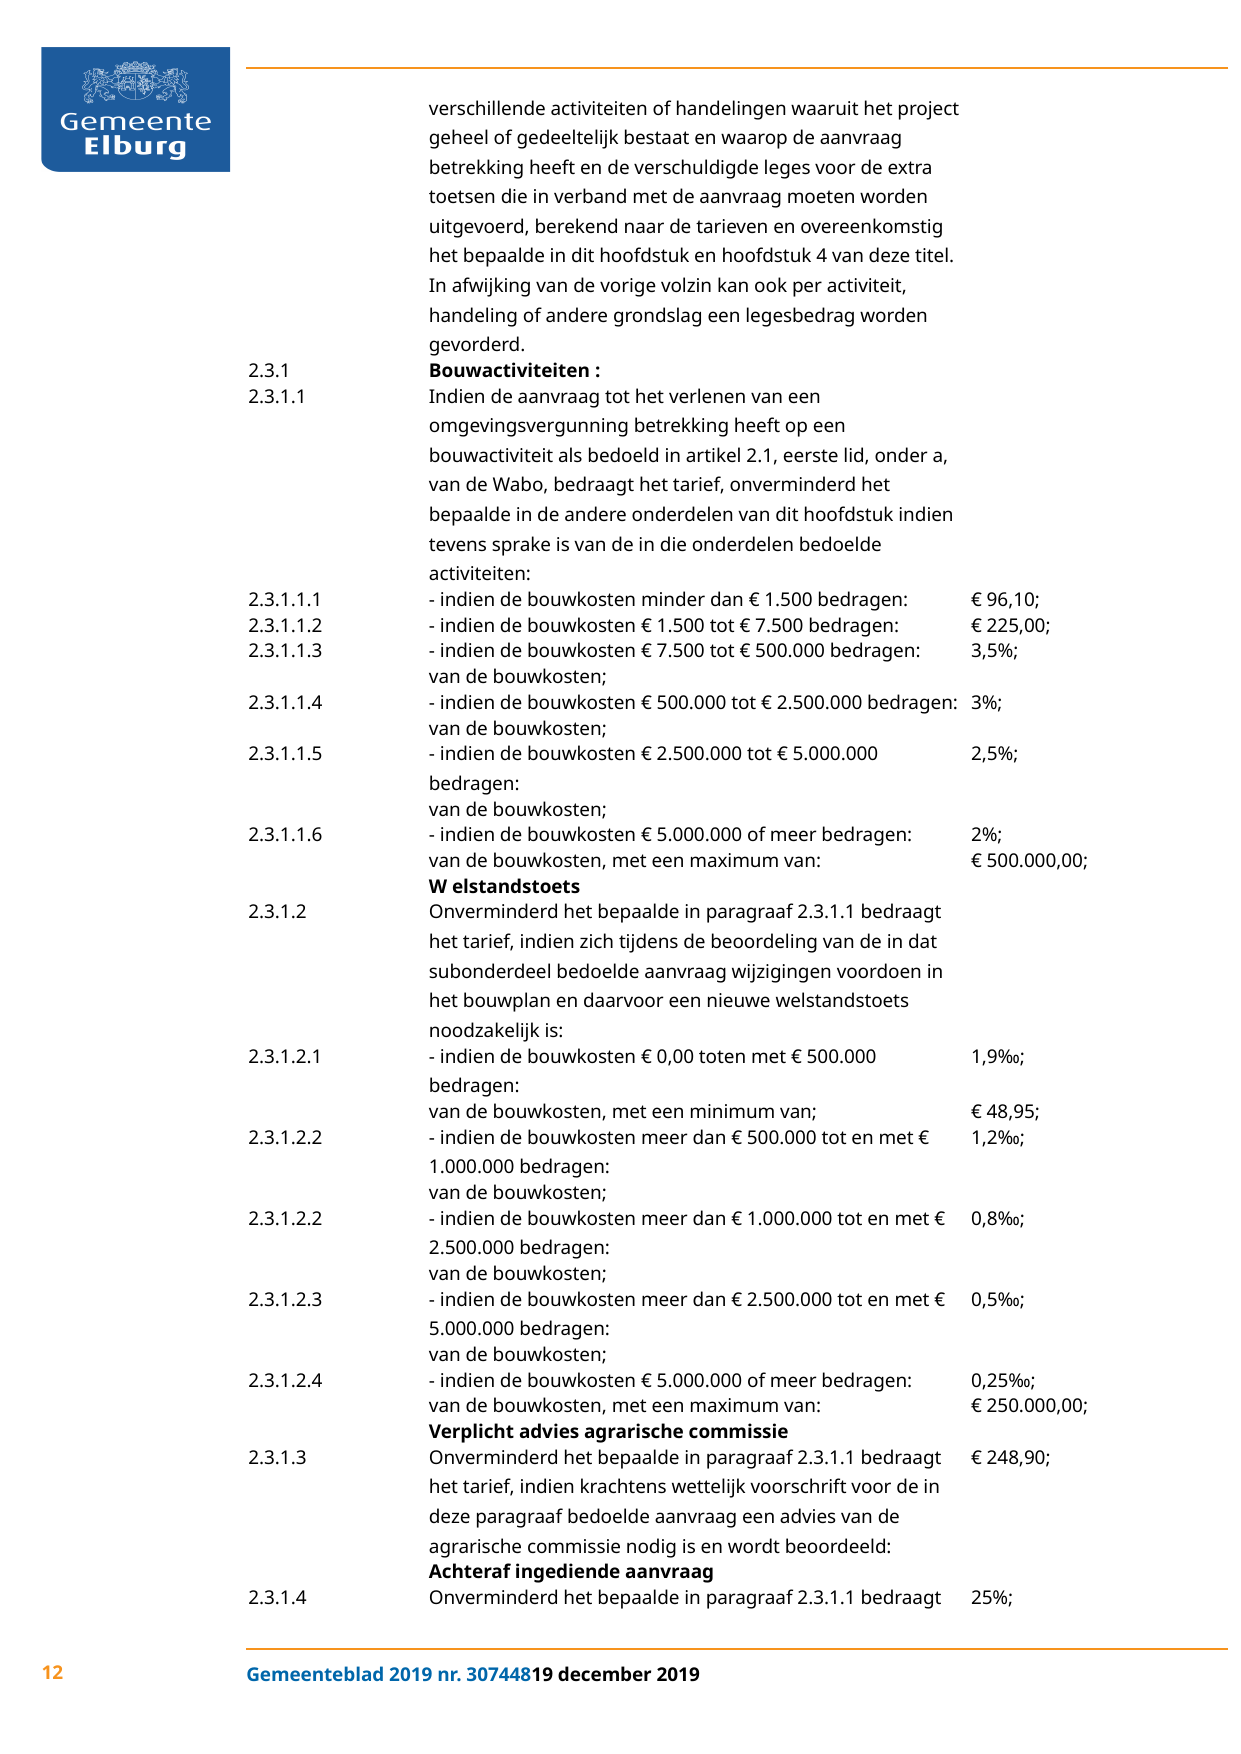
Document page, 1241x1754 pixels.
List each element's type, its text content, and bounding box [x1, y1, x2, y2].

table_cell Onverminderd het bepaalde in paragraaf 2.3.1.1 bedraagt het tarief, indien zich tijdens de beoordeling van de in dat subonderdeel bedoelde aanvraag wijzigingen voordoen in het bouwplan en daarvoor een nieuwe welstandstoets noodzakelijk is: [429, 899, 971, 1043]
table_cell 0,5‰; [971, 1286, 1152, 1341]
table_cell [971, 1341, 1152, 1367]
table_cell - indien de bouwkosten € 1.500 tot € 7.500 bedragen: [429, 612, 971, 638]
table_cell [248, 847, 429, 873]
table_cell 25%; [971, 1584, 1152, 1610]
table_cell 2.3.1.1.1 [248, 586, 429, 612]
table_cell [971, 796, 1152, 822]
table_cell [971, 1179, 1152, 1205]
table_cell 2.3.1.1.5 [248, 741, 429, 796]
table_cell van de bouwkosten; [429, 796, 971, 822]
table_cell [248, 663, 429, 689]
table_cell van de bouwkosten; [429, 663, 971, 689]
table_cell € 500.000,00; [971, 847, 1152, 873]
table_cell 2.3.1 [248, 357, 429, 383]
table_cell [248, 1260, 429, 1286]
table_cell [971, 873, 1152, 899]
table_cell Bouwactiviteiten : [429, 357, 971, 383]
table_cell [971, 1419, 1152, 1444]
table_cell [248, 715, 429, 741]
table_cell 3%; [971, 689, 1152, 715]
table_cell [248, 1179, 429, 1205]
table_cell 2.3.1.2.1 [248, 1043, 429, 1098]
table_cell - indien de bouwkosten € 0,00 toten met € 500.000 bedragen: [429, 1043, 971, 1098]
table_cell Verplicht advies agrarische commissie [429, 1419, 971, 1444]
table_cell 2.3.1.2.4 [248, 1367, 429, 1393]
table_cell 2%; [971, 822, 1152, 847]
table_cell [248, 1419, 429, 1444]
table_cell [971, 1559, 1152, 1584]
table_cell 2.3.1.3 [248, 1444, 429, 1559]
table_cell Onverminderd het bepaalde in paragraaf 2.3.1.1 bedraagt [429, 1584, 971, 1610]
table_cell van de bouwkosten; [429, 715, 971, 741]
table_cell - indien de bouwkosten meer dan € 2.500.000 tot en met € 5.000.000 bedragen: [429, 1286, 971, 1341]
table_cell € 248,90; [971, 1444, 1152, 1559]
table_cell € 225,00; [971, 612, 1152, 638]
table_cell 2,5%; [971, 741, 1152, 796]
table_cell [971, 357, 1152, 383]
table_cell € 96,10; [971, 586, 1152, 612]
table_cell [248, 873, 429, 899]
table_header [971, 95, 1152, 357]
table_cell - indien de bouwkosten meer dan € 500.000 tot en met € 1.000.000 bedragen: [429, 1124, 971, 1179]
table_cell [971, 899, 1152, 1043]
table_cell [971, 663, 1152, 689]
table_header verschillende activiteiten of handelingen waaruit het project geheel of gedeeltelijk bestaat en waarop de aanvraag betrekking heeft en de verschuldigde leges voor de extra toetsen die in verband met de aanvraag moeten worden uitgevoerd, berekend naar de tarieven en overeenkomstig het bepaalde in dit hoofdstuk en hoofdstuk 4 van deze titel. In afwijking van de vorige volzin kan ook per activiteit, handeling of andere grondslag een legesbedrag worden gevorderd. [429, 95, 971, 357]
table_cell van de bouwkosten; [429, 1179, 971, 1205]
table_cell 0,8‰; [971, 1205, 1152, 1260]
table_cell 3,5%; [971, 638, 1152, 663]
table_cell [248, 1393, 429, 1418]
table_cell [248, 1341, 429, 1367]
table_cell - indien de bouwkosten meer dan € 1.000.000 tot en met € 2.500.000 bedragen: [429, 1205, 971, 1260]
table_cell [971, 383, 1152, 586]
table_cell van de bouwkosten, met een maximum van: [429, 847, 971, 873]
table_cell 2.3.1.1.6 [248, 822, 429, 847]
table_cell 2.3.1.1.2 [248, 612, 429, 638]
table_cell 2.3.1.1.4 [248, 689, 429, 715]
table_cell 2.3.1.2.2 [248, 1124, 429, 1179]
table_cell - indien de bouwkosten minder dan € 1.500 bedragen: [429, 586, 971, 612]
table_cell 0,25‰; [971, 1367, 1152, 1393]
table_cell 1,2‰; [971, 1124, 1152, 1179]
table_cell € 48,95; [971, 1098, 1152, 1124]
table_cell van de bouwkosten; [429, 1260, 971, 1286]
table_cell 2.3.1.1 [248, 383, 429, 586]
table_cell van de bouwkosten; [429, 1341, 971, 1367]
table_cell [971, 1260, 1152, 1286]
table_cell W elstandstoets [429, 873, 971, 899]
table_cell Indien de aanvraag tot het verlenen van een omgevingsvergunning betrekking heeft op een bouwactiviteit als bedoeld in artikel 2.1, eerste lid, onder a, van de Wabo, bedraagt het tarief, onverminderd het bepaalde in de andere onderdelen van dit hoofdstuk indien tevens sprake is van de in die onderdelen bedoelde activiteiten: [429, 383, 971, 586]
table_cell van de bouwkosten, met een maximum van: [429, 1393, 971, 1418]
table_cell 2.3.1.2.3 [248, 1286, 429, 1341]
table_cell [971, 715, 1152, 741]
table_cell Achteraf ingediende aanvraag [429, 1559, 971, 1584]
table_cell 1,9‰; [971, 1043, 1152, 1098]
table_cell [248, 1098, 429, 1124]
picture [41, 47, 231, 172]
table_cell 2.3.1.2 [248, 899, 429, 1043]
table_cell - indien de bouwkosten € 5.000.000 of meer bedragen: [429, 822, 971, 847]
table_cell [248, 796, 429, 822]
table_cell - indien de bouwkosten € 5.000.000 of meer bedragen: [429, 1367, 971, 1393]
table_cell 2.3.1.2.2 [248, 1205, 429, 1260]
table_header [248, 95, 429, 357]
table_cell € 250.000,00; [971, 1393, 1152, 1418]
table_cell 2.3.1.4 [248, 1584, 429, 1610]
table_cell - indien de bouwkosten € 7.500 tot € 500.000 bedragen: [429, 638, 971, 663]
table_cell Onverminderd het bepaalde in paragraaf 2.3.1.1 bedraagt het tarief, indien krachtens wettelijk voorschrift voor de in deze paragraaf bedoelde aanvraag een advies van de agrarische commissie nodig is en wordt beoordeeld: [429, 1444, 971, 1559]
table_cell - indien de bouwkosten € 500.000 tot € 2.500.000 bedragen: [429, 689, 971, 715]
table_cell van de bouwkosten, met een minimum van; [429, 1098, 971, 1124]
table_cell [248, 1559, 429, 1584]
table_cell - indien de bouwkosten € 2.500.000 tot € 5.000.000 bedragen: [429, 741, 971, 796]
table_cell 2.3.1.1.3 [248, 638, 429, 663]
